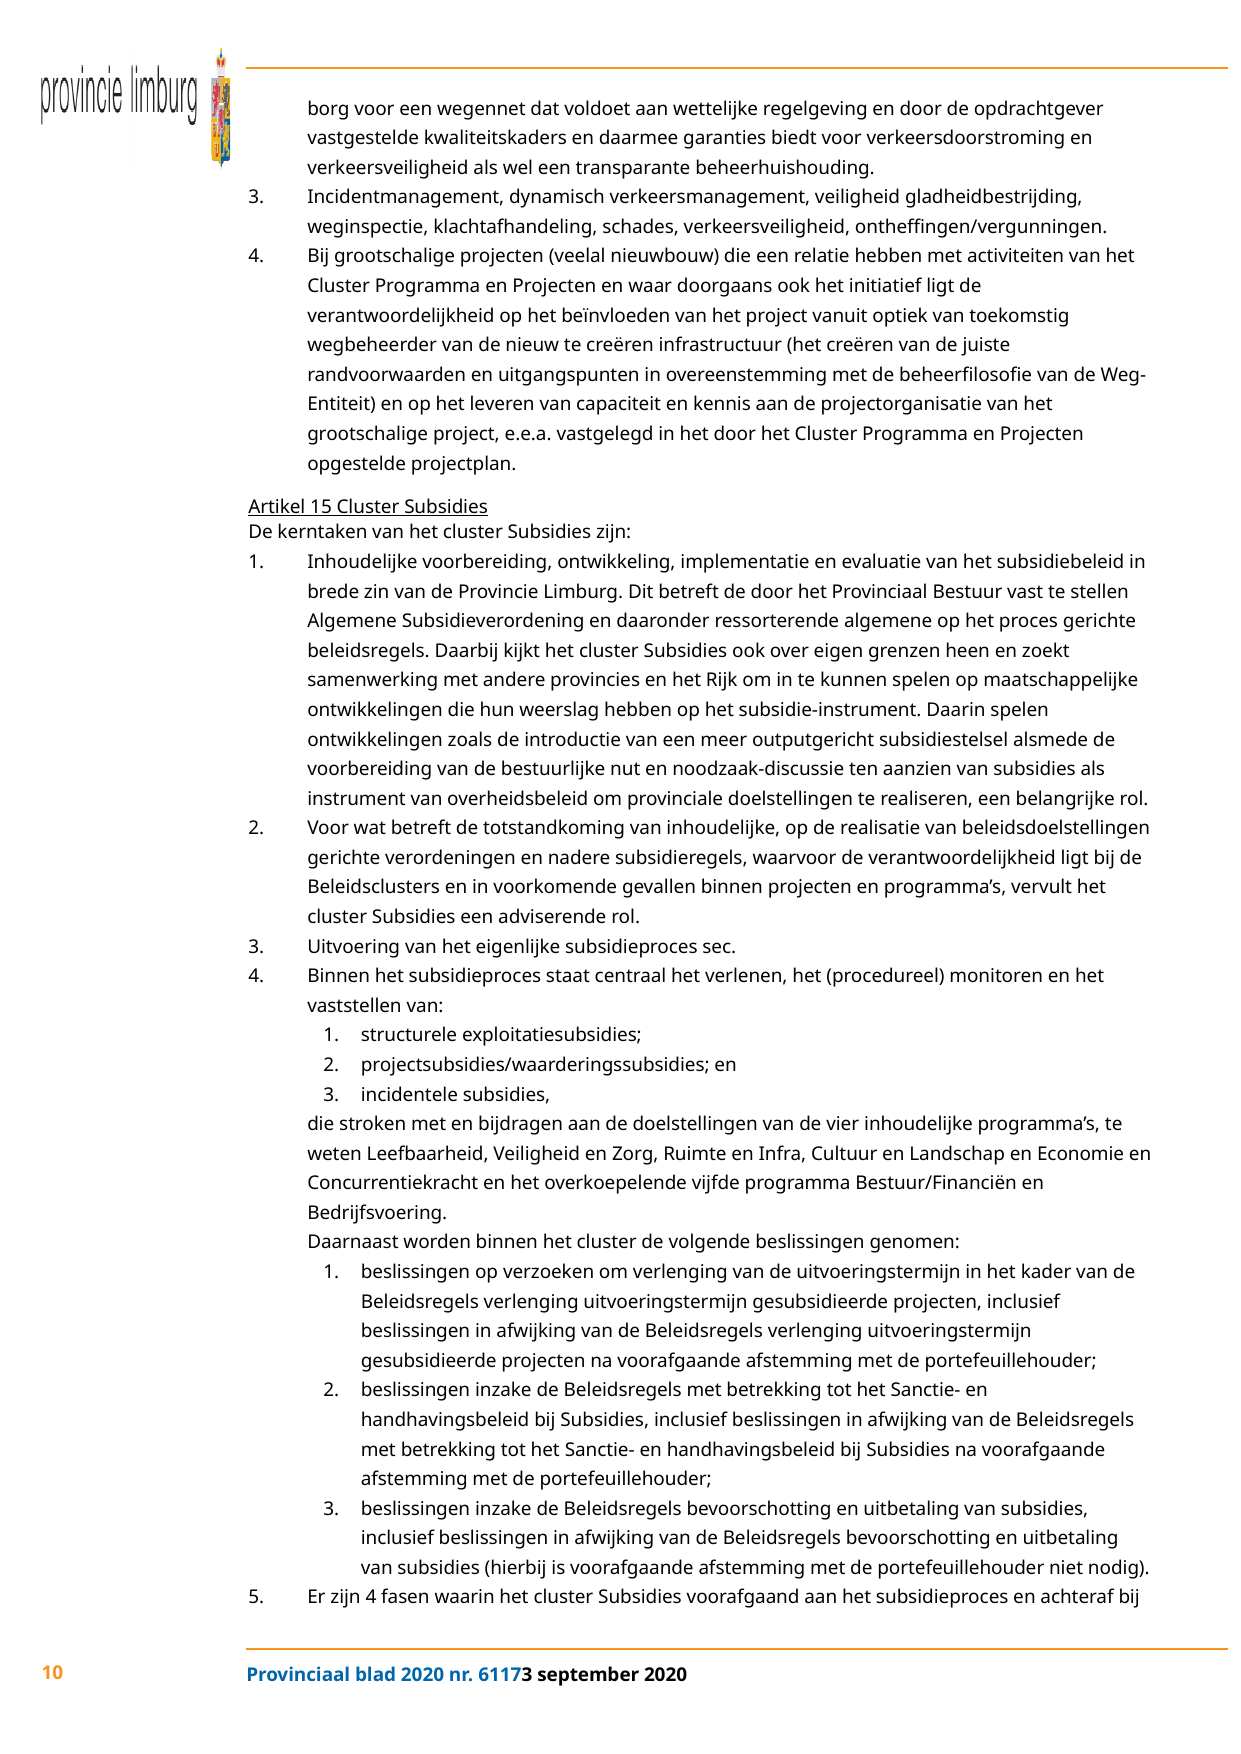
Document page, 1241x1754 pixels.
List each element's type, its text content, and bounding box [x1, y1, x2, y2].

list beslissingen inzake de Beleidsregels met betrekking tot het Sanctie- en handhavingsbeleid bij Subsidies, inclusief beslissingen in afwijking van de Beleidsregels met betrekking tot het Sanctie- en handhavingsbeleid bij Subsidies na voorafgaande afstemming met de portefeuillehouder; [323, 1377, 1152, 1491]
list beslissingen inzake de Beleidsregels bevoorschotting en uitbetaling van subsidies, inclusief beslissingen in afwijking van de Beleidsregels bevoorschotting en uitbetaling van subsidies (hierbij is voorafgaande afstemming met de portefeuillehouder niet nodig). [323, 1495, 1152, 1580]
list Inhoudelijke voorbereiding, ontwikkeling, implementatie en evaluatie van het subsidiebeleid in brede zin van de Provincie Limburg. Dit betreft de door het Provinciaal Bestuur vast te stellen Algemene Subsidieverordening en daaronder ressorterende algemene op het proces gerichte beleidsregels. Daarbij kijkt het cluster Subsidies ook over eigen grenzen heen en zoekt samenwerking met andere provincies en het Rijk om in te kunnen spelen op maatschappelijke ontwikkelingen die hun weerslag hebben op het subsidie-instrument. Daarin spelen ontwikkelingen zoals de introductie van een meer outputgericht subsidiestelsel alsmede de voorbereiding van de bestuurlijke nut en noodzaak-discussie ten aanzien van subsidies als instrument van overheidsbeleid om provinciale doelstellingen te realiseren, een belangrijke rol. [248, 548, 1152, 811]
list borg voor een wegennet dat voldoet aan wettelijke regelgeving en door de opdrachtgever vastgestelde kwaliteitskaders en daarmee garanties biedt voor verkeersdoorstroming en verkeersveiligheid als wel een transparante beheerhuishouding. [248, 95, 1152, 180]
list Daarnaast worden binnen het cluster de volgende beslissingen genomen: [248, 1229, 1152, 1254]
list Bij grootschalige projecten (veelal nieuwbouw) die een relatie hebben met activiteiten van het Cluster Programma en Projecten en waar doorgaans ook het initiatief ligt de verantwoordelijkheid op het beïnvloeden van het project vanuit optiek van toekomstig wegbeheerder van de nieuw te creëren infrastructuur (het creëren van de juiste randvoorwaarden en uitgangspunten in overeenstemming met de beheerfilosofie van de Weg-Entiteit) en op het leveren van capaciteit en kennis aan de projectorganisatie van het grootschalige project, e.e.a. vastgelegd in het door het Cluster Programma en Projecten opgestelde projectplan. [248, 243, 1152, 476]
list structurele exploitatiesubsidies; [323, 1022, 1152, 1047]
list Binnen het subsidieproces staat centraal het verlenen, het (procedureel) monitoren en het vaststellen van: [248, 962, 1152, 1018]
list Uitvoering van het eigenlijke subsidieproces sec. [248, 933, 1152, 958]
list beslissingen op verzoeken om verlenging van de uitvoeringstermijn in het kader van de Beleidsregels verlenging uitvoeringstermijn gesubsidieerde projecten, inclusief beslissingen in afwijking van de Beleidsregels verlenging uitvoeringstermijn gesubsidieerde projecten na voorafgaande afstemming met de portefeuillehouder; [323, 1258, 1152, 1373]
picture [41, 47, 231, 172]
list incidentele subsidies, [323, 1081, 1152, 1106]
list Voor wat betreft de totstandkoming van inhoudelijke, op de realisatie van beleidsdoelstellingen gerichte verordeningen en nadere subsidieregels, waarvoor de verantwoordelijkheid ligt bij de Beleidsclusters en in voorkomende gevallen binnen projecten en programma’s, vervult het cluster Subsidies een adviserende rol. [248, 814, 1152, 929]
list die stroken met en bijdragen aan de doelstellingen van de vier inhoudelijke programma’s, te weten Leefbaarheid, Veiligheid en Zorg, Ruimte en Infra, Cultuur en Landschap en Economie en Concurrentiekracht en het overkoepelende vijfde programma Bestuur/Financiën en Bedrijfsvoering. [248, 1110, 1152, 1225]
list projectsubsidies/waarderingssubsidies; en [323, 1051, 1152, 1077]
list Er zijn 4 fasen waarin het cluster Subsidies voorafgaand aan het subsidieproces en achteraf bij [248, 1584, 1152, 1609]
text De kerntaken van het cluster Subsidies zijn: [248, 519, 1152, 544]
text Artikel 15 Cluster Subsidies [248, 493, 1152, 519]
list Incidentmanagement, dynamisch verkeersmanagement, veiligheid gladheidbestrijding, weginspectie, klachtafhandeling, schades, verkeersveiligheid, ontheffingen/vergunningen. [248, 183, 1152, 239]
